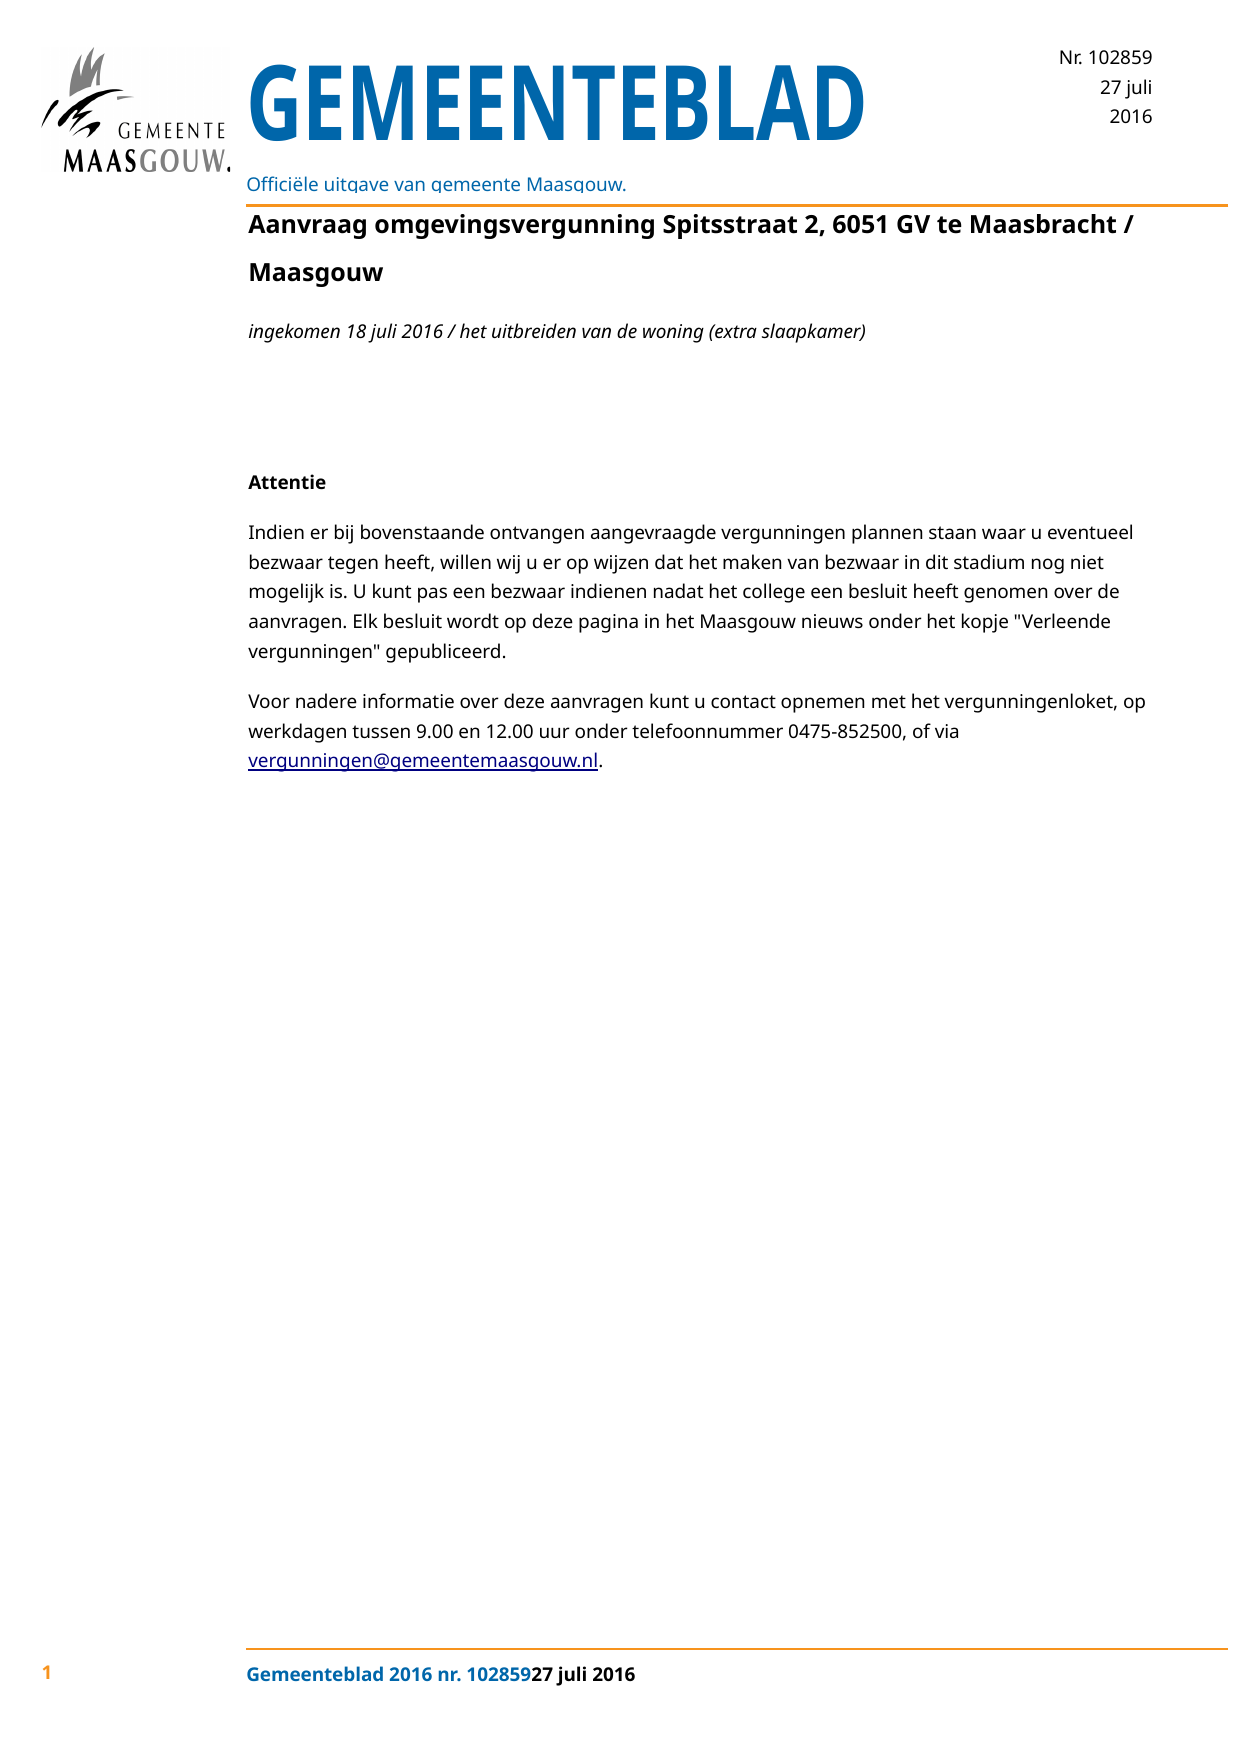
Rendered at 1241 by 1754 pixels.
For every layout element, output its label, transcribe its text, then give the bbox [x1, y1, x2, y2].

text Attentie [248, 469, 1152, 495]
text Voor nadere informatie over deze aanvragen kunt u contact opnemen met het vergunningenloket, op werkdagen tussen 9.00 en 12.00 uur onder telefoonnummer 0475-852500, of via vergunningen@gemeentemaasgouw.nl. [248, 688, 1152, 773]
text Indien er bij bovenstaande ontvangen aangevraagde vergunningen plannen staan waar u eventueel bezwaar tegen heeft, willen wij u er op wijzen dat het maken van bezwaar in dit stadium nog niet mogelijk is. U kunt pas een bezwaar indienen nadat het college een besluit heeft genomen over de aanvragen. Elk besluit wordt op deze pagina in het Maasgouw nieuws onder het kopje "Verleende vergunningen" gepubliceerd. [248, 519, 1152, 664]
text Aanvraag omgevingsvergunning Spitsstraat 2, 6051 GV te Maasbracht / Maasgouw [248, 207, 1152, 288]
text ingekomen 18 juli 2016 / het uitbreiden van de woning (extra slaapkamer) [248, 318, 1152, 344]
picture [41, 47, 231, 172]
